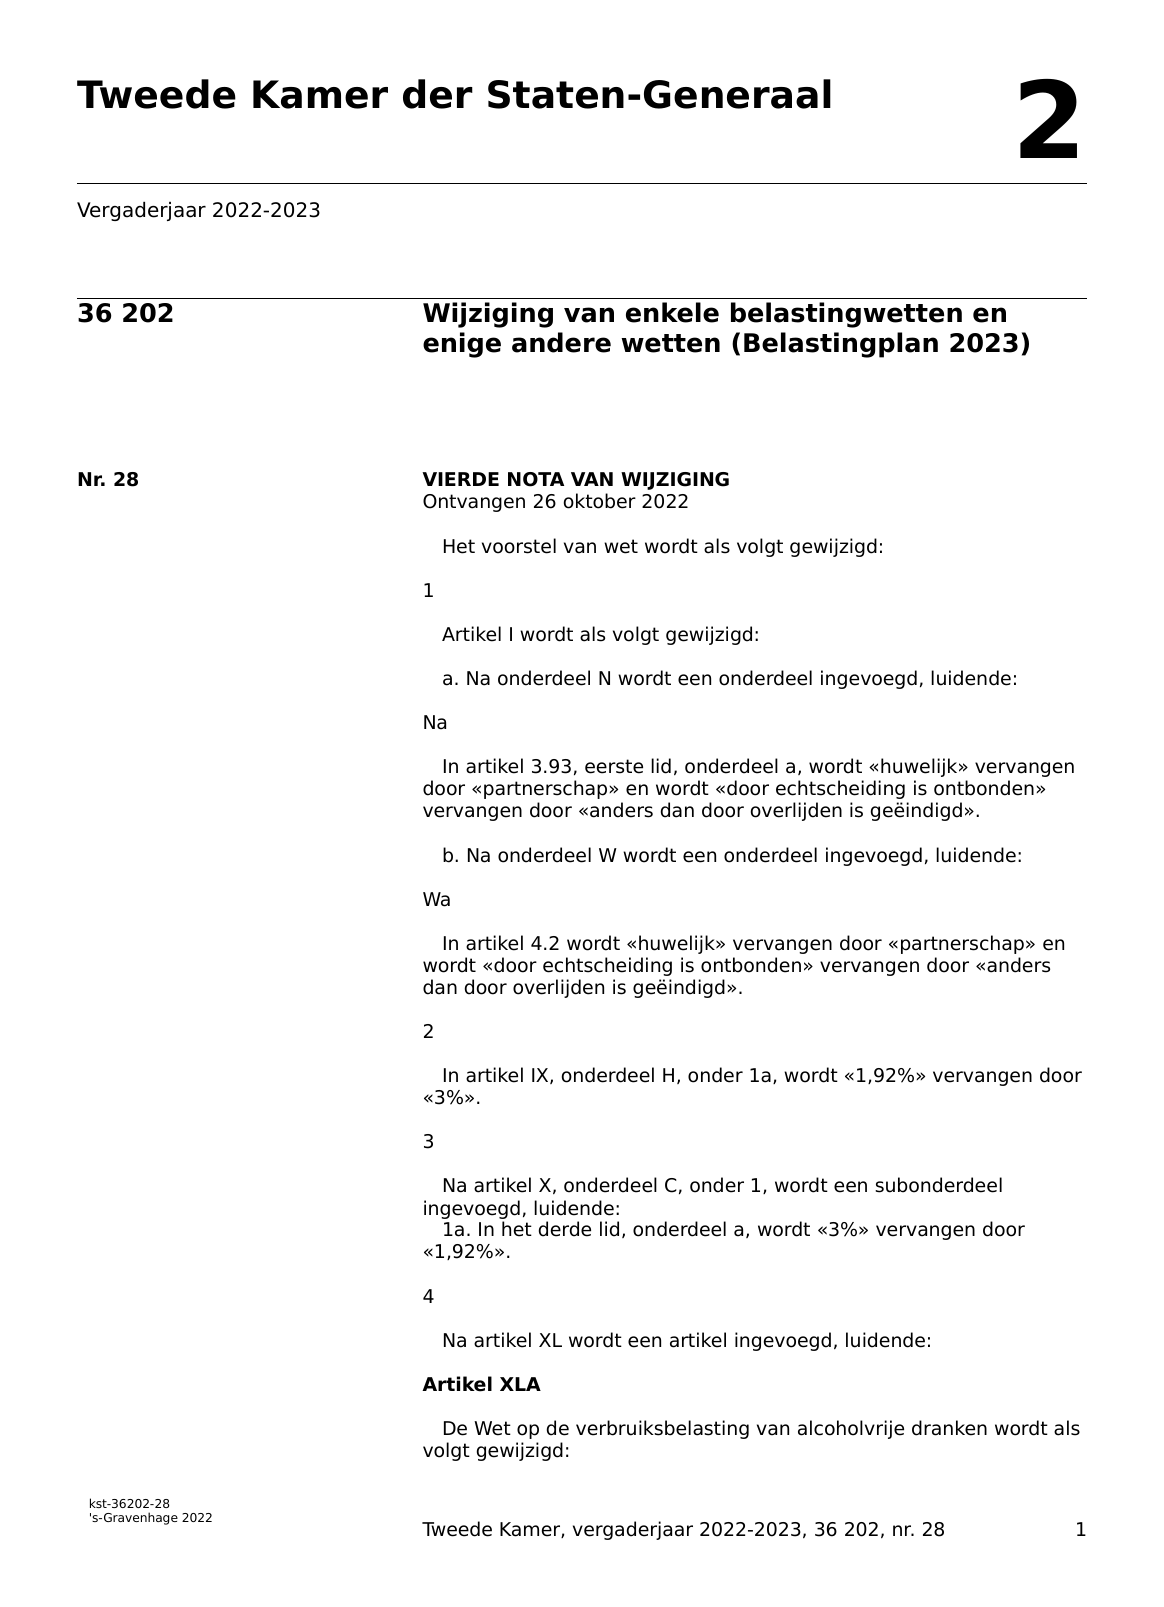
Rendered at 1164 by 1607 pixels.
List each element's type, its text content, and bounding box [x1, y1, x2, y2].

text 1a. In het derde lid, onderdeel a, wordt «3%» vervangen door «1,92%». [422, 1219, 1087, 1263]
text In artikel IX, onderdeel H, onder 1a, wordt «1,92%» vervangen door «3%». [422, 1065, 1087, 1109]
text a. Na onderdeel N wordt een onderdeel ingevoegd, luidende: [422, 668, 1087, 690]
text Na artikel XL wordt een artikel ingevoegd, luidende: [422, 1330, 1087, 1352]
table_header 2 [886, 59, 1087, 183]
subtitle 4 [422, 1286, 1087, 1307]
subtitle Artikel XLA [422, 1374, 1087, 1396]
subtitle Wa [422, 889, 1087, 911]
text Ontvangen 26 oktober 2022 [422, 491, 1087, 513]
subtitle 2 [422, 1021, 1087, 1043]
subtitle 36 202 Wijziging van enkele belastingwetten en enige andere wetten (Belastingplan 2023) [77, 299, 1087, 358]
table_cell Vergaderjaar 2022-2023 [77, 184, 1087, 298]
text b. Na onderdeel W wordt een onderdeel ingevoegd, luidende: [422, 844, 1087, 866]
text In artikel 3.93, eerste lid, onderdeel a, wordt «huwelijk» vervangen door «partnerschap» en wordt «door echtscheiding is ontbonden» vervangen door «anders dan door overlijden is geëindigd». [422, 756, 1087, 822]
subtitle 1 [422, 580, 1087, 602]
text kst-36202-28 [88, 1497, 323, 1511]
text In artikel 4.2 wordt «huwelijk» vervangen door «partnerschap» en wordt «door echtscheiding is ontbonden» vervangen door «anders dan door overlijden is geëindigd». [422, 933, 1087, 999]
text De Wet op de verbruiksbelasting van alcoholvrije dranken wordt als volgt gewijzigd: [422, 1418, 1087, 1462]
text 's-Gravenhage 2022 [88, 1511, 323, 1525]
text Artikel I wordt als volgt gewijzigd: [422, 624, 1087, 646]
text Het voorstel van wet wordt als volgt gewijzigd: [422, 536, 1087, 557]
text Na artikel X, onderdeel C, onder 1, wordt een subonderdeel ingevoegd, luidende: [422, 1175, 1087, 1219]
subtitle Nr. 28 VIERDE NOTA VAN WIJZIGING [77, 469, 1087, 491]
subtitle Na [422, 712, 1087, 734]
table_header Tweede Kamer der Staten-Generaal [77, 59, 886, 183]
subtitle 3 [422, 1131, 1087, 1153]
